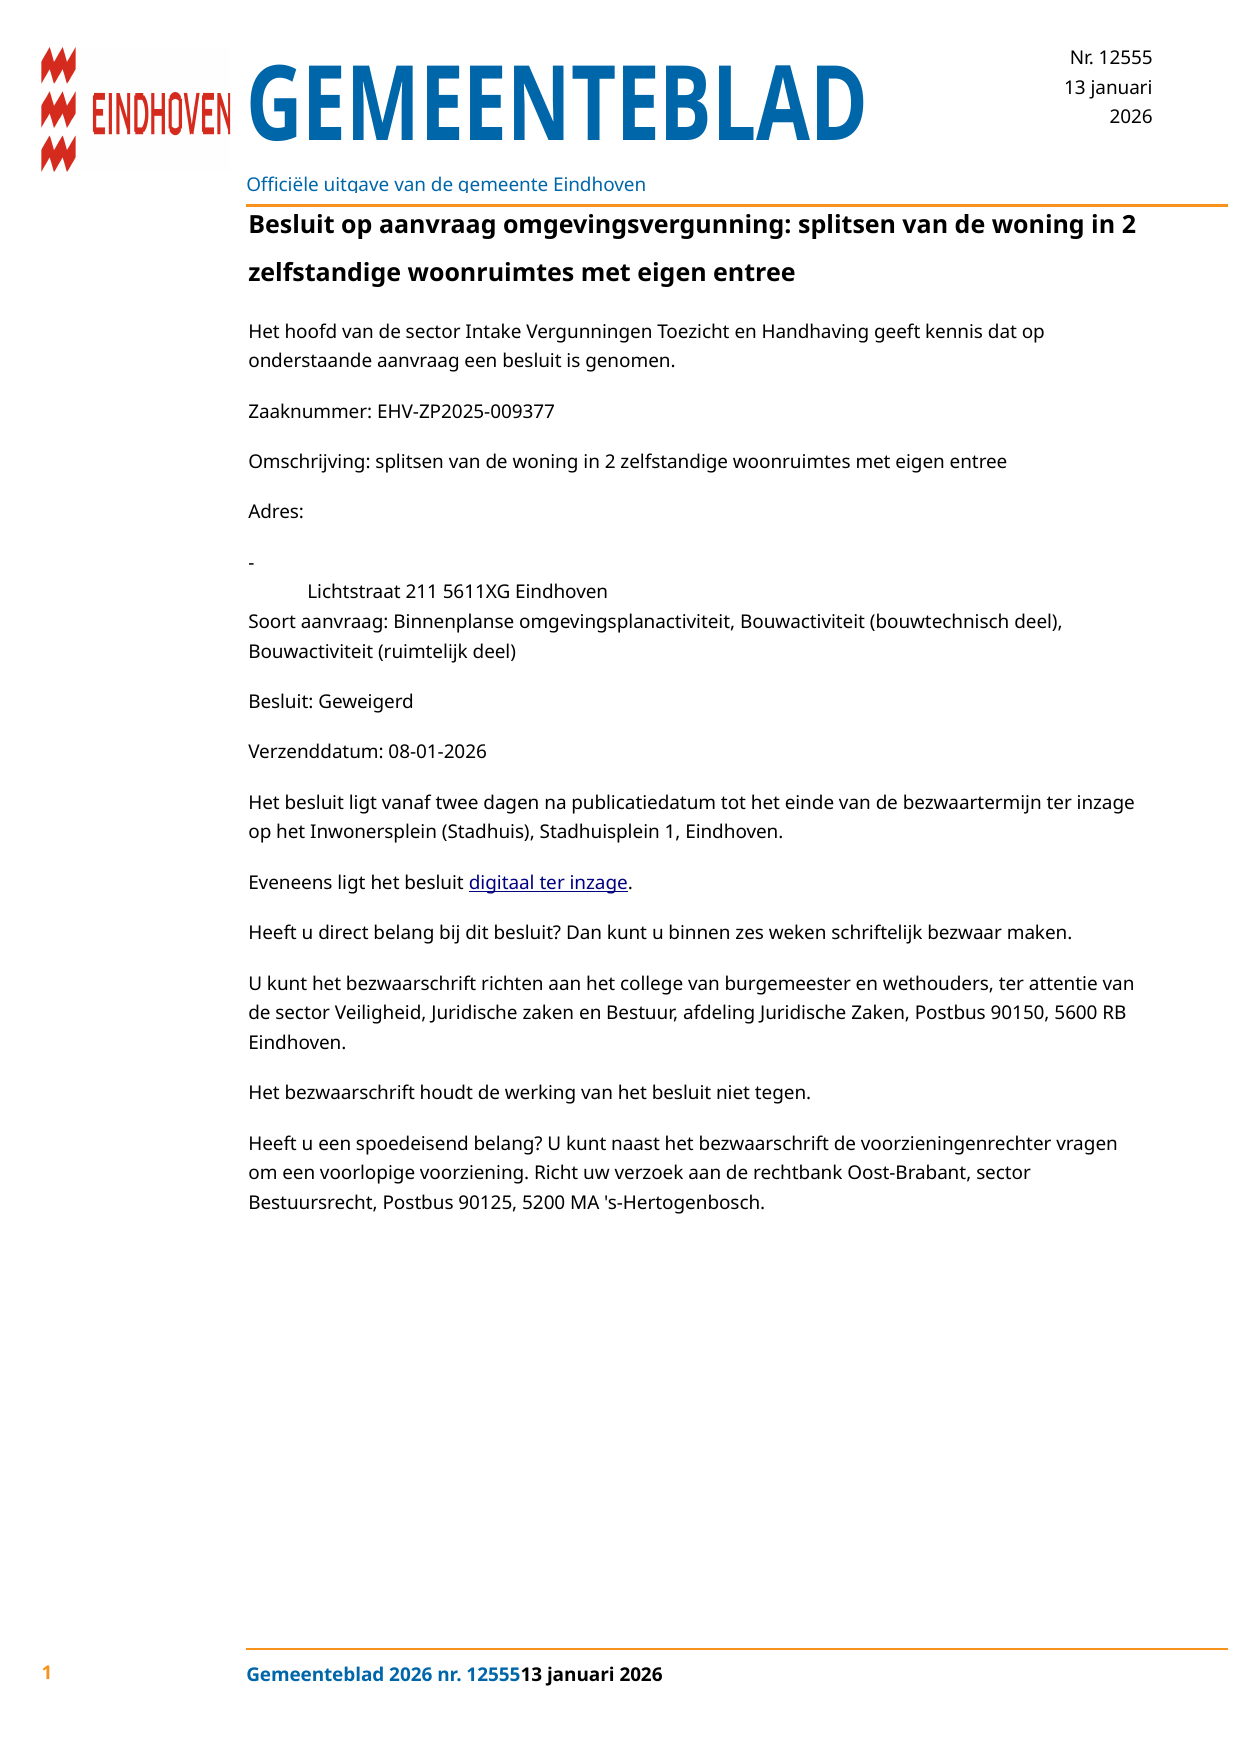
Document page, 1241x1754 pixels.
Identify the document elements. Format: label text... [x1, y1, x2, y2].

text Eveneens ligt het besluit digitaal ter inzage. [248, 869, 1152, 895]
text Soort aanvraag: Binnenplanse omgevingsplanactiviteit, Bouwactiviteit (bouwtechnisch deel), Bouwactiviteit (ruimtelijk deel) [248, 608, 1152, 664]
picture [41, 47, 231, 172]
text Heeft u een spoedeisend belang? U kunt naast het bezwaarschrift de voorzieningenrechter vragen om een voorlopige voorziening. Richt uw verzoek aan de rechtbank Oost-Brabant, sector Bestuursrecht, Postbus 90125, 5200 MA 's-Hertogenbosch. [248, 1130, 1152, 1215]
text Het hoofd van de sector Intake Vergunningen Toezicht en Handhaving geeft kennis dat op onderstaande aanvraag een besluit is genomen. [248, 318, 1152, 373]
text Heeft u direct belang bij dit besluit? Dan kunt u binnen zes weken schriftelijk bezwaar maken. [248, 919, 1152, 945]
list Lichtstraat 211 5611XG Eindhoven [248, 579, 1152, 604]
text Het bezwaarschrift houdt de werking van het besluit niet tegen. [248, 1079, 1152, 1105]
text Adres: [248, 499, 1152, 524]
text Omschrijving: splitsen van de woning in 2 zelfstandige woonruimtes met eigen entree [248, 448, 1152, 474]
text Zaaknummer: EHV-ZP2025-009377 [248, 398, 1152, 424]
text Besluit: Geweigerd [248, 688, 1152, 714]
text Het besluit ligt vanaf twee dagen na publicatiedatum tot het einde van de bezwaartermijn ter inzage op het Inwonersplein (Stadhuis), Stadhuisplein 1, Eindhoven. [248, 789, 1152, 844]
text Besluit op aanvraag omgevingsvergunning: splitsen van de woning in 2 zelfstandige woonruimtes met eigen entree [248, 207, 1152, 288]
text U kunt het bezwaarschrift richten aan het college van burgemeester en wethouders, ter attentie van de sector Veiligheid, Juridische zaken en Bestuur, afdeling Juridische Zaken, Postbus 90150, 5600 RB Eindhoven. [248, 970, 1152, 1055]
text Verzenddatum: 08-01-2026 [248, 739, 1152, 764]
